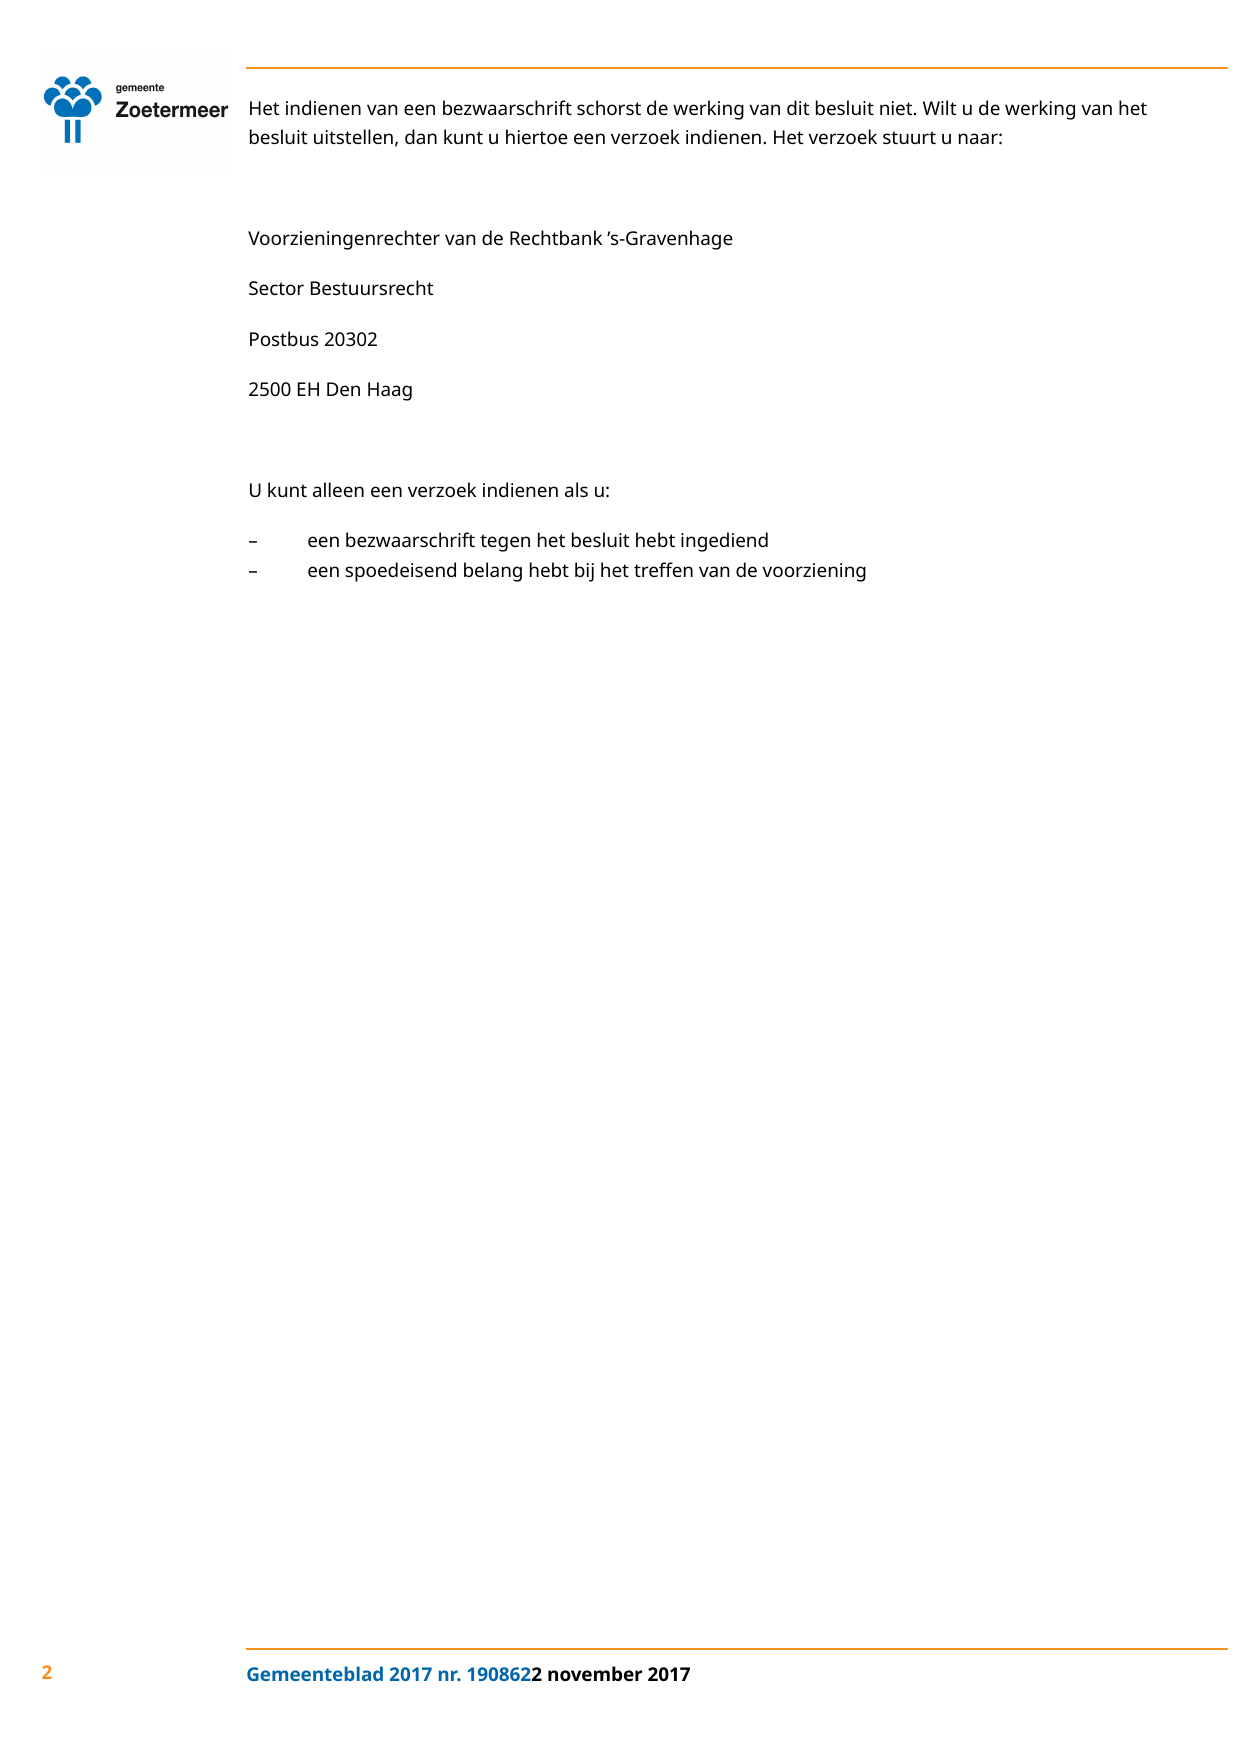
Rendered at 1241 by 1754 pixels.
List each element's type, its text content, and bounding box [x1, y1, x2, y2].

list een bezwaarschrift tegen het besluit hebt ingediend [248, 528, 1152, 553]
text U kunt alleen een verzoek indienen als u: [248, 477, 1152, 503]
text Postbus 20302 [248, 326, 1152, 352]
picture [41, 47, 231, 172]
text Het indienen van een bezwaarschrift schorst de werking van dit besluit niet. Wilt u de werking van het besluit uitstellen, dan kunt u hiertoe een verzoek indienen. Het verzoek stuurt u naar: [248, 95, 1152, 150]
text Voorzieningenrechter van de Rechtbank ’s-Gravenhage [248, 225, 1152, 251]
text Sector Bestuursrecht [248, 276, 1152, 301]
text 2500 EH Den Haag [248, 376, 1152, 402]
list een spoedeisend belang hebt bij het treffen van de voorziening [248, 557, 1152, 583]
